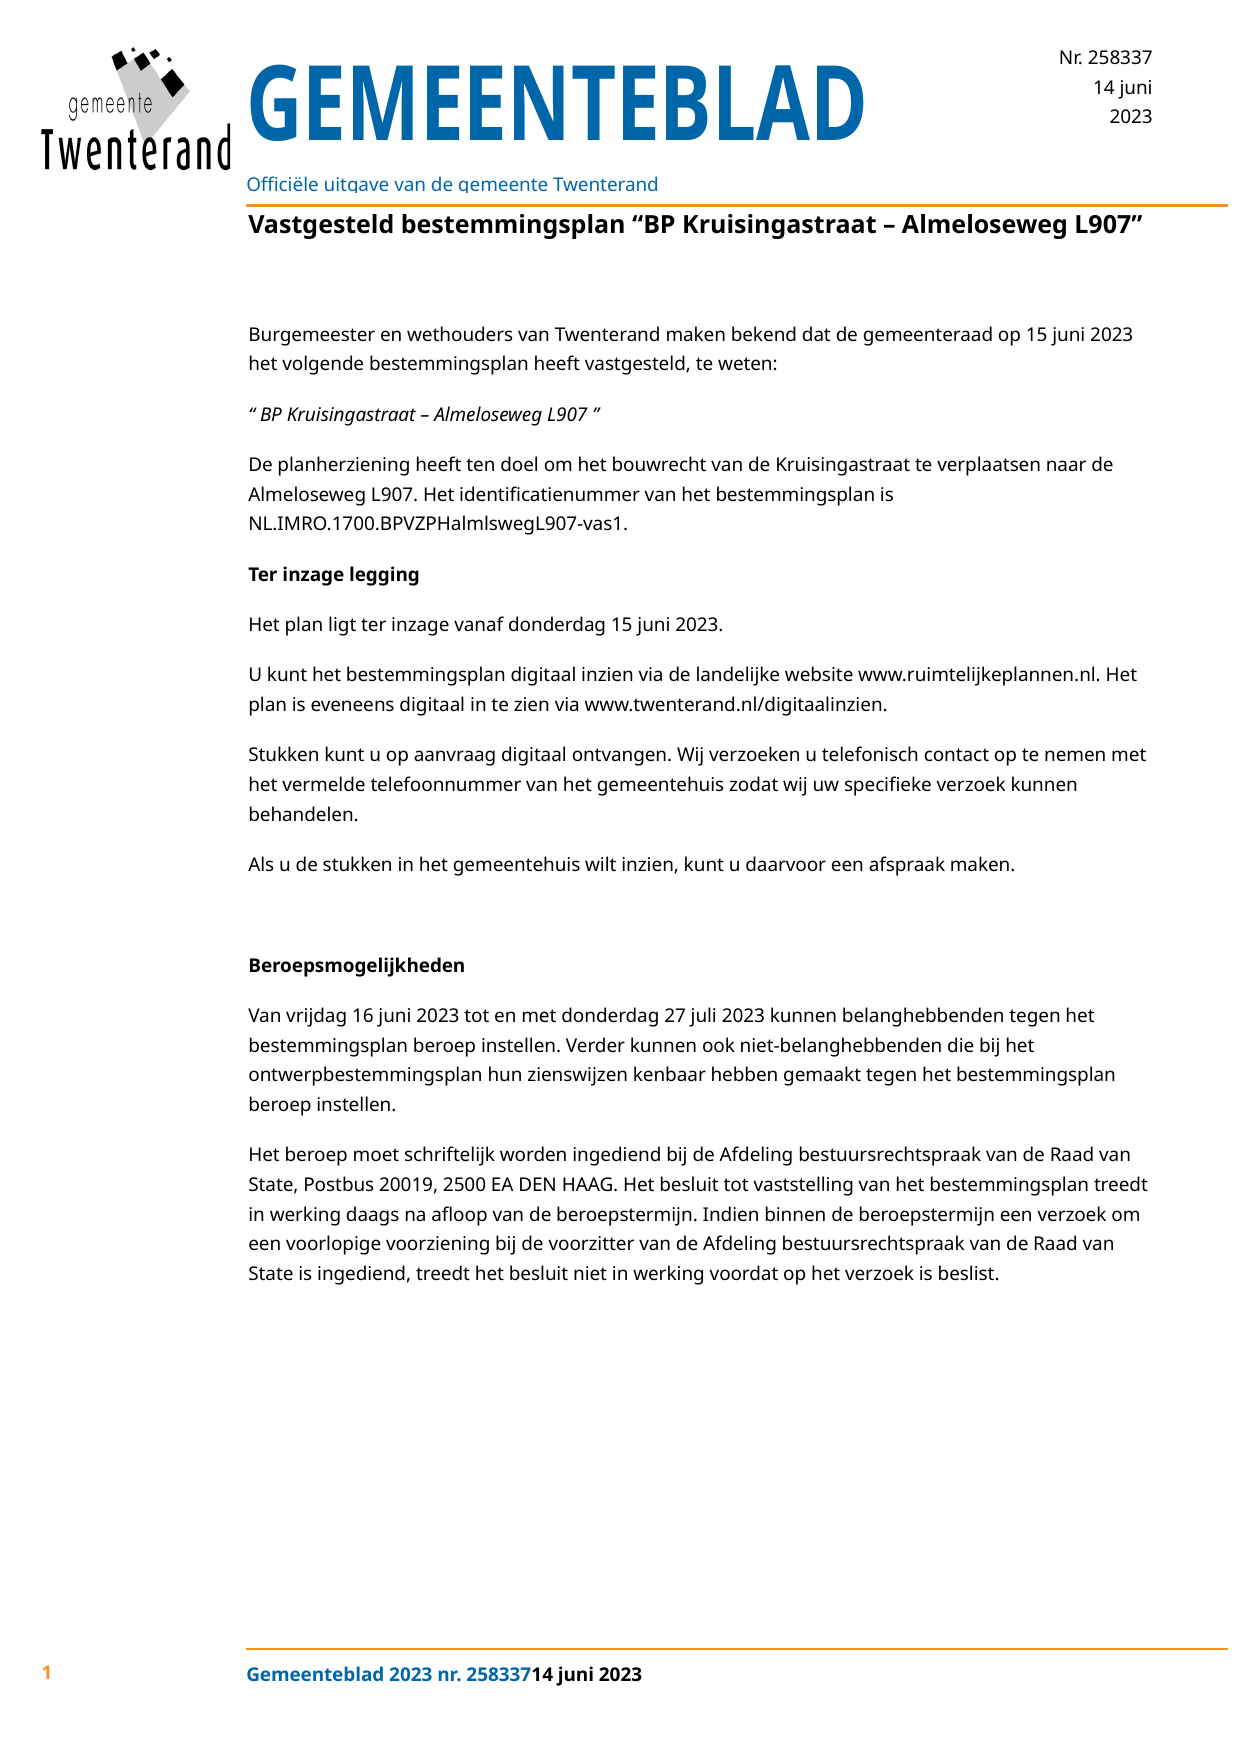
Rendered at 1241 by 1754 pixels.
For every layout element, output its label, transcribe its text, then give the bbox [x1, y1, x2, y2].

text Beroepsmogelijkheden [248, 952, 1152, 978]
text “ BP Kruisingastraat – Almeloseweg L907 ” [248, 401, 1152, 426]
text U kunt het bestemmingsplan digitaal inzien via de landelijke website www.ruimtelijkeplannen.nl. Het plan is eveneens digitaal in te zien via www.twenterand.nl/digitaalinzien. [248, 662, 1152, 717]
text Burgemeester en wethouders van Twenterand maken bekend dat de gemeenteraad op 15 juni 2023 het volgende bestemmingsplan heeft vastgesteld, te weten: [248, 321, 1152, 376]
text De planherziening heeft ten doel om het bouwrecht van de Kruisingastraat te verplaatsen naar de Almeloseweg L907. Het identificatienummer van het bestemmingsplan is NL.IMRO.1700.BPVZPHalmlswegL907-vas1. [248, 451, 1152, 536]
text Het plan ligt ter inzage vanaf donderdag 15 juni 2023. [248, 611, 1152, 637]
text Het beroep moet schriftelijk worden ingediend bij de Afdeling bestuursrechtspraak van de Raad van State, Postbus 20019, 2500 EA DEN HAAG. Het besluit tot vaststelling van het bestemmingsplan treedt in werking daags na afloop van de beroepstermijn. Indien binnen de beroepstermijn een verzoek om een voorlopige voorziening bij de voorzitter van de Afdeling bestuursrechtspraak van de Raad van State is ingediend, treedt het besluit niet in werking voordat op het verzoek is beslist. [248, 1142, 1152, 1286]
text Stukken kunt u op aanvraag digitaal ontvangen. Wij verzoeken u telefonisch contact op te nemen met het vermelde telefoonnummer van het gemeentehuis zodat wij uw specifieke verzoek kunnen behandelen. [248, 742, 1152, 826]
picture [41, 47, 231, 172]
text Van vrijdag 16 juni 2023 tot en met donderdag 27 juli 2023 kunnen belanghebbenden tegen het bestemmingsplan beroep instellen. Verder kunnen ook niet-belanghebbenden die bij het ontwerpbestemmingsplan hun zienswijzen kenbaar hebben gemaakt tegen het bestemmingsplan beroep instellen. [248, 1002, 1152, 1117]
text Ter inzage legging [248, 561, 1152, 586]
text Vastgesteld bestemmingsplan “BP Kruisingastraat – Almeloseweg L907” [248, 207, 1152, 241]
text Als u de stukken in het gemeentehuis wilt inzien, kunt u daarvoor een afspraak maken. [248, 851, 1152, 877]
